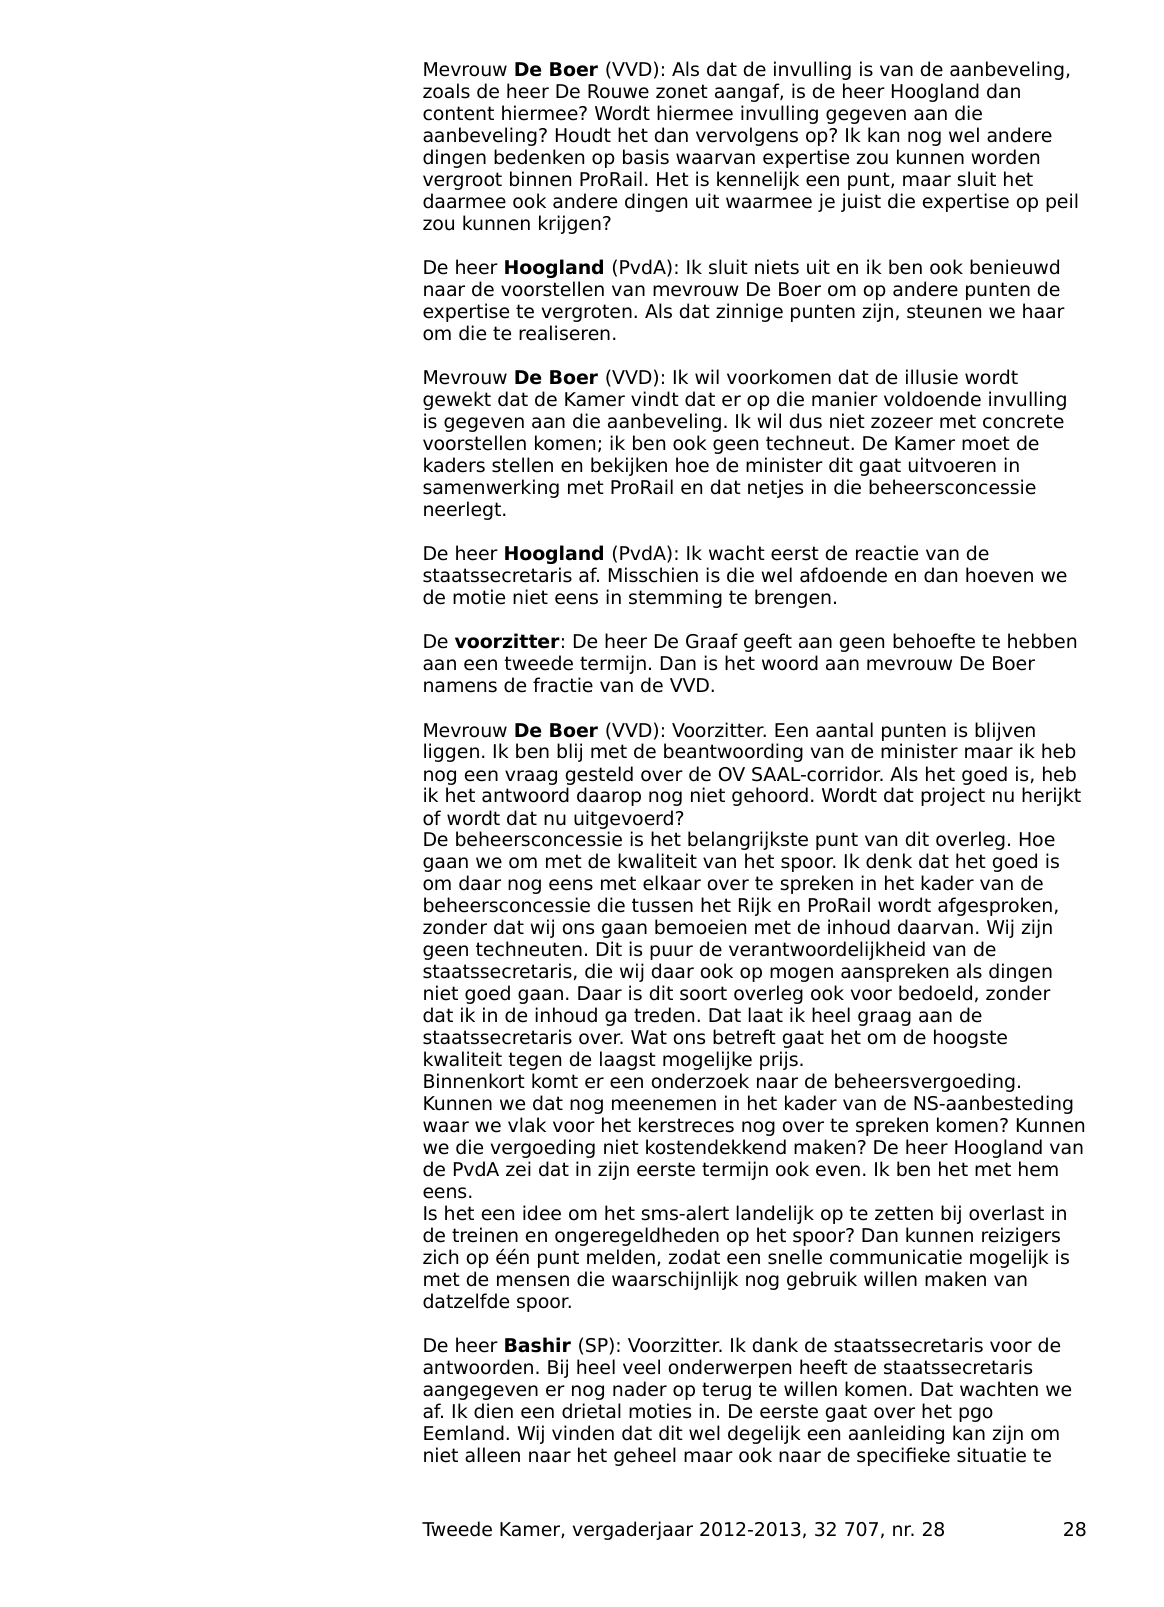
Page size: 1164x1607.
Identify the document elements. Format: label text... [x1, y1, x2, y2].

text De heer Hoogland (PvdA): Ik sluit niets uit en ik ben ook benieuwd naar de voorstellen van mevrouw De Boer om op andere punten de expertise te vergroten. Als dat zinnige punten zijn, steunen we haar om die te realiseren. [422, 257, 1087, 345]
text De beheersconcessie is het belangrijkste punt van dit overleg. Hoe gaan we om met de kwaliteit van het spoor. Ik denk dat het goed is om daar nog eens met elkaar over te spreken in het kader van de beheersconcessie die tussen het Rijk en ProRail wordt afgesproken, zonder dat wij ons gaan bemoeien met de inhoud daarvan. Wij zijn geen techneuten. Dit is puur de verantwoordelijkheid van de staatssecretaris, die wij daar ook op mogen aanspreken als dingen niet goed gaan. Daar is dit soort overleg ook voor bedoeld, zonder dat ik in de inhoud ga treden. Dat laat ik heel graag aan de staatssecretaris over. Wat ons betreft gaat het om de hoogste kwaliteit tegen de laagst mogelijke prijs. [422, 829, 1087, 1071]
text Binnenkort komt er een onderzoek naar de beheersvergoeding. Kunnen we dat nog meenemen in het kader van de NS-aanbesteding waar we vlak voor het kerstreces nog over te spreken komen? Kunnen we die vergoeding niet kostendekkend maken? De heer Hoogland van de PvdA zei dat in zijn eerste termijn ook even. Ik ben het met hem eens. [422, 1071, 1087, 1203]
text Mevrouw De Boer (VVD): Als dat de invulling is van de aanbeveling, zoals de heer De Rouwe zonet aangaf, is de heer Hoogland dan content hiermee? Wordt hiermee invulling gegeven aan die aanbeveling? Houdt het dan vervolgens op? Ik kan nog wel andere dingen bedenken op basis waarvan expertise zou kunnen worden vergroot binnen ProRail. Het is kennelijk een punt, maar sluit het daarmee ook andere dingen uit waarmee je juist die expertise op peil zou kunnen krijgen? [422, 59, 1087, 235]
text De heer Hoogland (PvdA): Ik wacht eerst de reactie van de staatssecretaris af. Misschien is die wel afdoende en dan hoeven we de motie niet eens in stemming te brengen. [422, 543, 1087, 609]
text Is het een idee om het sms-alert landelijk op te zetten bij overlast in de treinen en ongeregeldheden op het spoor? Dan kunnen reizigers zich op één punt melden, zodat een snelle communicatie mogelijk is met de mensen die waarschijnlijk nog gebruik willen maken van datzelfde spoor. [422, 1203, 1087, 1313]
text Mevrouw De Boer (VVD): Voorzitter. Een aantal punten is blijven liggen. Ik ben blij met de beantwoording van de minister maar ik heb nog een vraag gesteld over de OV SAAL-corridor. Als het goed is, heb ik het antwoord daarop nog niet gehoord. Wordt dat project nu herijkt of wordt dat nu uitgevoerd? [422, 719, 1087, 829]
text Mevrouw De Boer (VVD): Ik wil voorkomen dat de illusie wordt gewekt dat de Kamer vindt dat er op die manier voldoende invulling is gegeven aan die aanbeveling. Ik wil dus niet zozeer met concrete voorstellen komen; ik ben ook geen techneut. De Kamer moet de kaders stellen en bekijken hoe de minister dit gaat uitvoeren in samenwerking met ProRail en dat netjes in die beheersconcessie neerlegt. [422, 367, 1087, 521]
text De voorzitter: De heer De Graaf geeft aan geen behoefte te hebben aan een tweede termijn. Dan is het woord aan mevrouw De Boer namens de fractie van de VVD. [422, 631, 1087, 697]
text De heer Bashir (SP): Voorzitter. Ik dank de staatssecretaris voor de antwoorden. Bij heel veel onderwerpen heeft de staatssecretaris aangegeven er nog nader op terug te willen komen. Dat wachten we af. Ik dien een drietal moties in. De eerste gaat over het pgo Eemland. Wij vinden dat dit wel degelijk een aanleiding kan zijn om niet alleen naar het geheel maar ook naar de specifieke situatie te [422, 1335, 1087, 1467]
